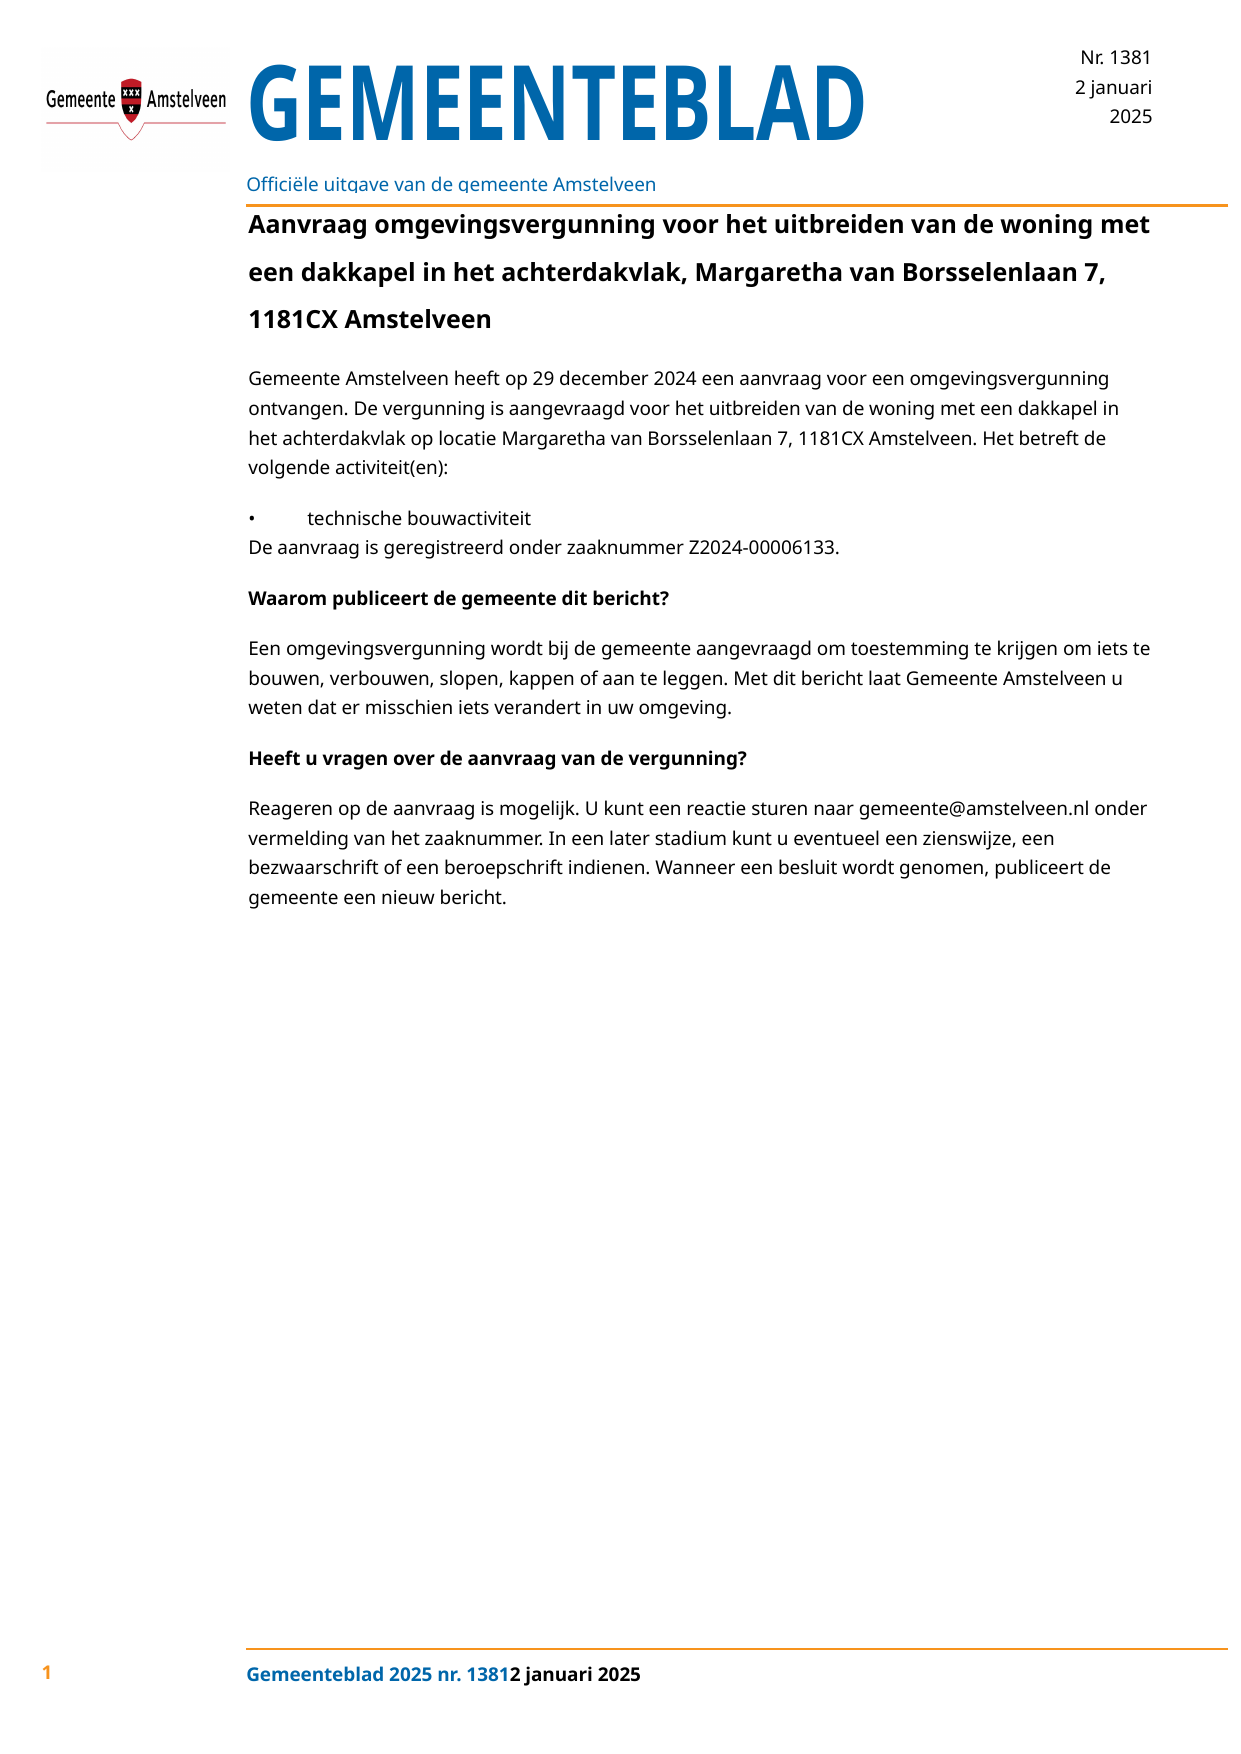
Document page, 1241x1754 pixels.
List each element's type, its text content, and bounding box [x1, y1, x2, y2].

list technische bouwactiviteit [248, 505, 1152, 530]
text Heeft u vragen over de aanvraag van de vergunning? [248, 745, 1152, 770]
text Gemeente Amstelveen heeft op 29 december 2024 een aanvraag voor een omgevingsvergunning ontvangen. De vergunning is aangevraagd voor het uitbreiden van de woning met een dakkapel in het achterdakvlak op locatie Margaretha van Borsselenlaan 7, 1181CX Amstelveen. Het betreft de volgende activiteit(en): [248, 366, 1152, 480]
text Aanvraag omgevingsvergunning voor het uitbreiden van de woning met een dakkapel in het achterdakvlak, Margaretha van Borsselenlaan 7, 1181CX Amstelveen [248, 207, 1152, 336]
text Een omgevingsvergunning wordt bij de gemeente aangevraagd om toestemming te krijgen om iets te bouwen, verbouwen, slopen, kappen of aan te leggen. Met dit bericht laat Gemeente Amstelveen u weten dat er misschien iets verandert in uw omgeving. [248, 635, 1152, 720]
text Waarom publiceert de gemeente dit bericht? [248, 585, 1152, 610]
text Reageren op de aanvraag is mogelijk. U kunt een reactie sturen naar gemeente@amstelveen.nl onder vermelding van het zaaknummer. In een later stadium kunt u eventueel een zienswijze, een bezwaarschrift of een beroepschrift indienen. Wanneer een besluit wordt genomen, publiceert de gemeente een nieuw bericht. [248, 795, 1152, 909]
picture [41, 47, 231, 172]
text De aanvraag is geregistreerd onder zaaknummer Z2024-00006133. [248, 534, 1152, 560]
